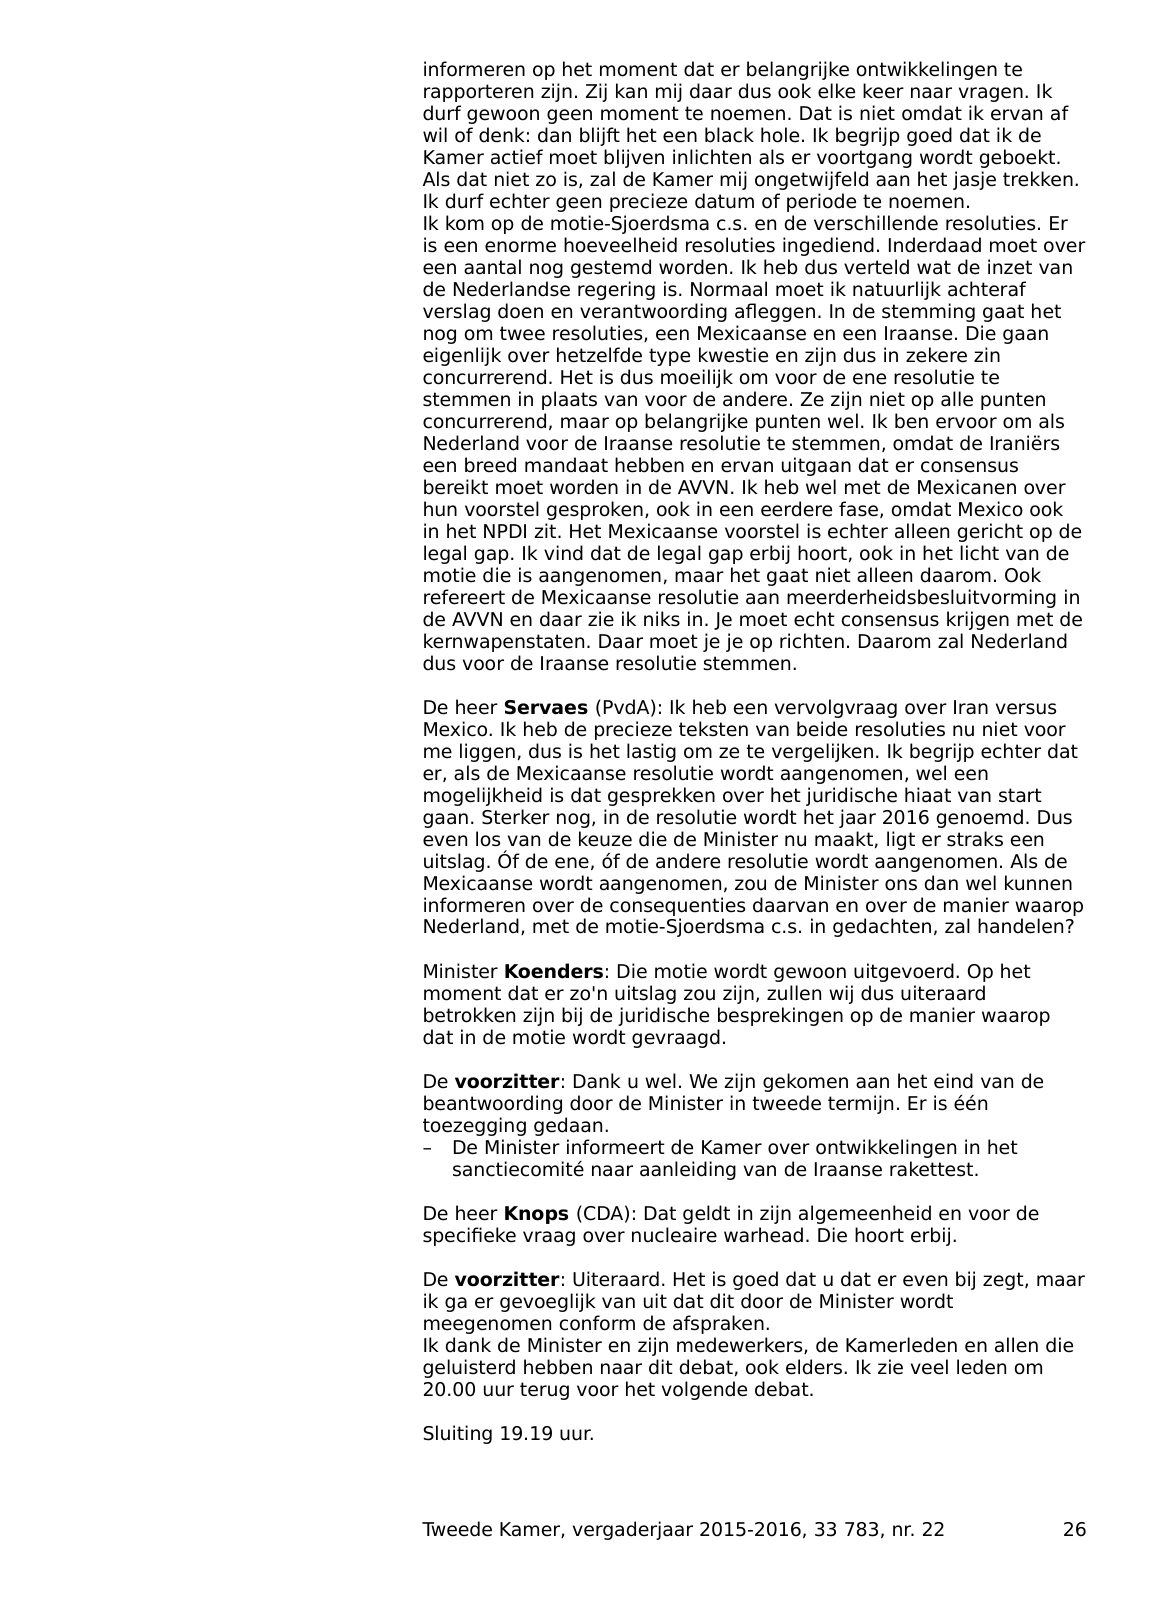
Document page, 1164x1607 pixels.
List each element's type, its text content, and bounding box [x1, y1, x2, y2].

text – De Minister informeert de Kamer over ontwikkelingen in het sanctiecomité naar aanleiding van de Iraanse rakettest. [422, 1137, 1087, 1181]
text Ik dank de Minister en zijn medewerkers, de Kamerleden en allen die geluisterd hebben naar dit debat, ook elders. Ik zie veel leden om 20.00 uur terug voor het volgende debat. [422, 1335, 1087, 1401]
text De voorzitter: Dank u wel. We zijn gekomen aan het eind van de beantwoording door de Minister in tweede termijn. Er is één toezegging gedaan. [422, 1071, 1087, 1137]
text informeren op het moment dat er belangrijke ontwikkelingen te rapporteren zijn. Zij kan mij daar dus ook elke keer naar vragen. Ik durf gewoon geen moment te noemen. Dat is niet omdat ik ervan af wil of denk: dan blijft het een black hole. Ik begrijp goed dat ik de Kamer actief moet blijven inlichten als er voortgang wordt geboekt. Als dat niet zo is, zal de Kamer mij ongetwijfeld aan het jasje trekken. Ik durf echter geen precieze datum of periode te noemen. [422, 59, 1087, 213]
text De heer Servaes (PvdA): Ik heb een vervolgvraag over Iran versus Mexico. Ik heb de precieze teksten van beide resoluties nu niet voor me liggen, dus is het lastig om ze te vergelijken. Ik begrijp echter dat er, als de Mexicaanse resolutie wordt aangenomen, wel een mogelijkheid is dat gesprekken over het juridische hiaat van start gaan. Sterker nog, in de resolutie wordt het jaar 2016 genoemd. Dus even los van de keuze die de Minister nu maakt, ligt er straks een uitslag. Óf de ene, óf de andere resolutie wordt aangenomen. Als de Mexicaanse wordt aangenomen, zou de Minister ons dan wel kunnen informeren over de consequenties daarvan en over de manier waarop Nederland, met de motie-Sjoerdsma c.s. in gedachten, zal handelen? [422, 697, 1087, 938]
text Minister Koenders: Die motie wordt gewoon uitgevoerd. Op het moment dat er zo'n uitslag zou zijn, zullen wij dus uiteraard betrokken zijn bij de juridische besprekingen op de manier waarop dat in de motie wordt gevraagd. [422, 961, 1087, 1048]
text De voorzitter: Uiteraard. Het is goed dat u dat er even bij zegt, maar ik ga er gevoeglijk van uit dat dit door de Minister wordt meegenomen conform de afspraken. [422, 1269, 1087, 1335]
text De heer Knops (CDA): Dat geldt in zijn algemeenheid en voor de specifieke vraag over nucleaire warhead. Die hoort erbij. [422, 1203, 1087, 1247]
text Sluiting 19.19 uur. [422, 1423, 1087, 1445]
text Ik kom op de motie-Sjoerdsma c.s. en de verschillende resoluties. Er is een enorme hoeveelheid resoluties ingediend. Inderdaad moet over een aantal nog gestemd worden. Ik heb dus verteld wat de inzet van de Nederlandse regering is. Normaal moet ik natuurlijk achteraf verslag doen en verantwoording afleggen. In de stemming gaat het nog om twee resoluties, een Mexicaanse en een Iraanse. Die gaan eigenlijk over hetzelfde type kwestie en zijn dus in zekere zin concurrerend. Het is dus moeilijk om voor de ene resolutie te stemmen in plaats van voor de andere. Ze zijn niet op alle punten concurrerend, maar op belangrijke punten wel. Ik ben ervoor om als Nederland voor de Iraanse resolutie te stemmen, omdat de Iraniërs een breed mandaat hebben en ervan uitgaan dat er consensus bereikt moet worden in de AVVN. Ik heb wel met de Mexicanen over hun voorstel gesproken, ook in een eerdere fase, omdat Mexico ook in het NPDI zit. Het Mexicaanse voorstel is echter alleen gericht op de legal gap. Ik vind dat de legal gap erbij hoort, ook in het licht van de motie die is aangenomen, maar het gaat niet alleen daarom. Ook refereert de Mexicaanse resolutie aan meerderheidsbesluitvorming in de AVVN en daar zie ik niks in. Je moet echt consensus krijgen met de kernwapenstaten. Daar moet je je op richten. Daarom zal Nederland dus voor de Iraanse resolutie stemmen. [422, 213, 1087, 674]
